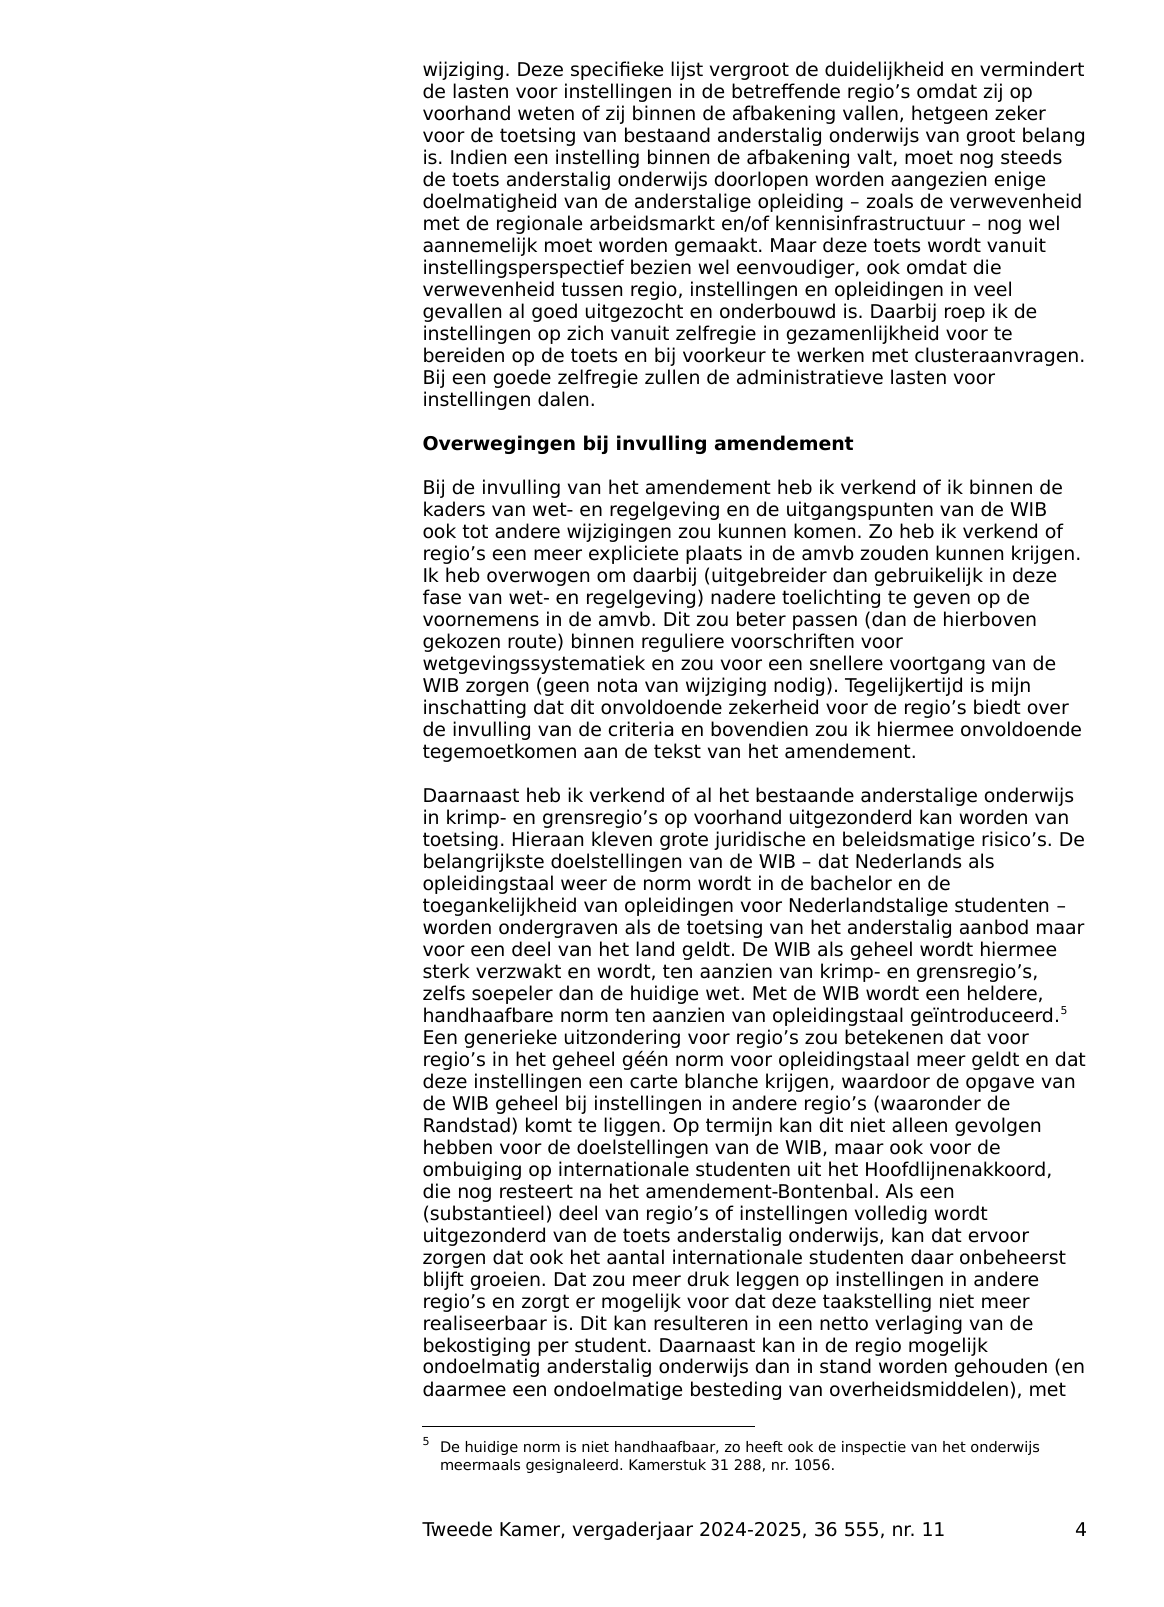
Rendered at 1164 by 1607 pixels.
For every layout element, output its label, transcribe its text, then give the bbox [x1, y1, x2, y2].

text Bij de invulling van het amendement heb ik verkend of ik binnen de kaders van wet- en regelgeving en de uitgangspunten van de WIB ook tot andere wijzigingen zou kunnen komen. Zo heb ik verkend of regio’s een meer expliciete plaats in de amvb zouden kunnen krijgen. Ik heb overwogen om daarbij (uitgebreider dan gebruikelijk in deze fase van wet- en regelgeving) nadere toelichting te geven op de voornemens in de amvb. Dit zou beter passen (dan de hierboven gekozen route) binnen reguliere voorschriften voor wetgevingssystematiek en zou voor een snellere voortgang van de WIB zorgen (geen nota van wijziging nodig). Tegelijkertijd is mijn inschatting dat dit onvoldoende zekerheid voor de regio’s biedt over de invulling van de criteria en bovendien zou ik hiermee onvoldoende tegemoetkomen aan de tekst van het amendement. [422, 477, 1087, 763]
text wijziging. Deze specifieke lijst vergroot de duidelijkheid en vermindert de lasten voor instellingen in de betreffende regio’s omdat zij op voorhand weten of zij binnen de afbakening vallen, hetgeen zeker voor de toetsing van bestaand anderstalig onderwijs van groot belang is. Indien een instelling binnen de afbakening valt, moet nog steeds de toets anderstalig onderwijs doorlopen worden aangezien enige doelmatigheid van de anderstalige opleiding – zoals de verwevenheid met de regionale arbeidsmarkt en/of kennisinfrastructuur – nog wel aannemelijk moet worden gemaakt. Maar deze toets wordt vanuit instellingsperspectief bezien wel eenvoudiger, ook omdat die verwevenheid tussen regio, instellingen en opleidingen in veel gevallen al goed uitgezocht en onderbouwd is. Daarbij roep ik de instellingen op zich vanuit zelfregie in gezamenlijkheid voor te bereiden op de toets en bij voorkeur te werken met clusteraanvragen. Bij een goede zelfregie zullen de administratieve lasten voor instellingen dalen. [422, 59, 1087, 411]
subtitle Overwegingen bij invulling amendement [422, 433, 1087, 455]
text De huidige norm is niet handhaafbaar, zo heeft ook de inspectie van het onderwijs meermaals gesignaleerd. Kamerstuk 31 288, nr. 1056. [422, 1435, 1087, 1474]
text Daarnaast heb ik verkend of al het bestaande anderstalige onderwijs in krimp- en grensregio’s op voorhand uitgezonderd kan worden van toetsing. Hieraan kleven grote juridische en beleidsmatige risico’s. De belangrijkste doelstellingen van de WIB – dat Nederlands als opleidingstaal weer de norm wordt in de bachelor en de toegankelijkheid van opleidingen voor Nederlandstalige studenten – worden ondergraven als de toetsing van het anderstalig aanbod maar voor een deel van het land geldt. De WIB als geheel wordt hiermee sterk verzwakt en wordt, ten aanzien van krimp- en grensregio’s, zelfs soepeler dan de huidige wet. Met de WIB wordt een heldere, handhaafbare norm ten aanzien van opleidingstaal geïntroduceerd. Een generieke uitzondering voor regio’s zou betekenen dat voor regio’s in het geheel géén norm voor opleidingstaal meer geldt en dat deze instellingen een carte blanche krijgen, waardoor de opgave van de WIB geheel bij instellingen in andere regio’s (waaronder de Randstad) komt te liggen. Op termijn kan dit niet alleen gevolgen hebben voor de doelstellingen van de WIB, maar ook voor de ombuiging op internationale studenten uit het Hoofdlijnenakkoord, die nog resteert na het amendement-Bontenbal. Als een (substantieel) deel van regio’s of instellingen volledig wordt uitgezonderd van de toets anderstalig onderwijs, kan dat ervoor zorgen dat ook het aantal internationale studenten daar onbeheerst blijft groeien. Dat zou meer druk leggen op instellingen in andere regio’s en zorgt er mogelijk voor dat deze taakstelling niet meer realiseerbaar is. Dit kan resulteren in een netto verlaging van de bekostiging per student. Daarnaast kan in de regio mogelijk ondoelmatig anderstalig onderwijs dan in stand worden gehouden (en daarmee een ondoelmatige besteding van overheidsmiddelen), met [422, 785, 1087, 1400]
